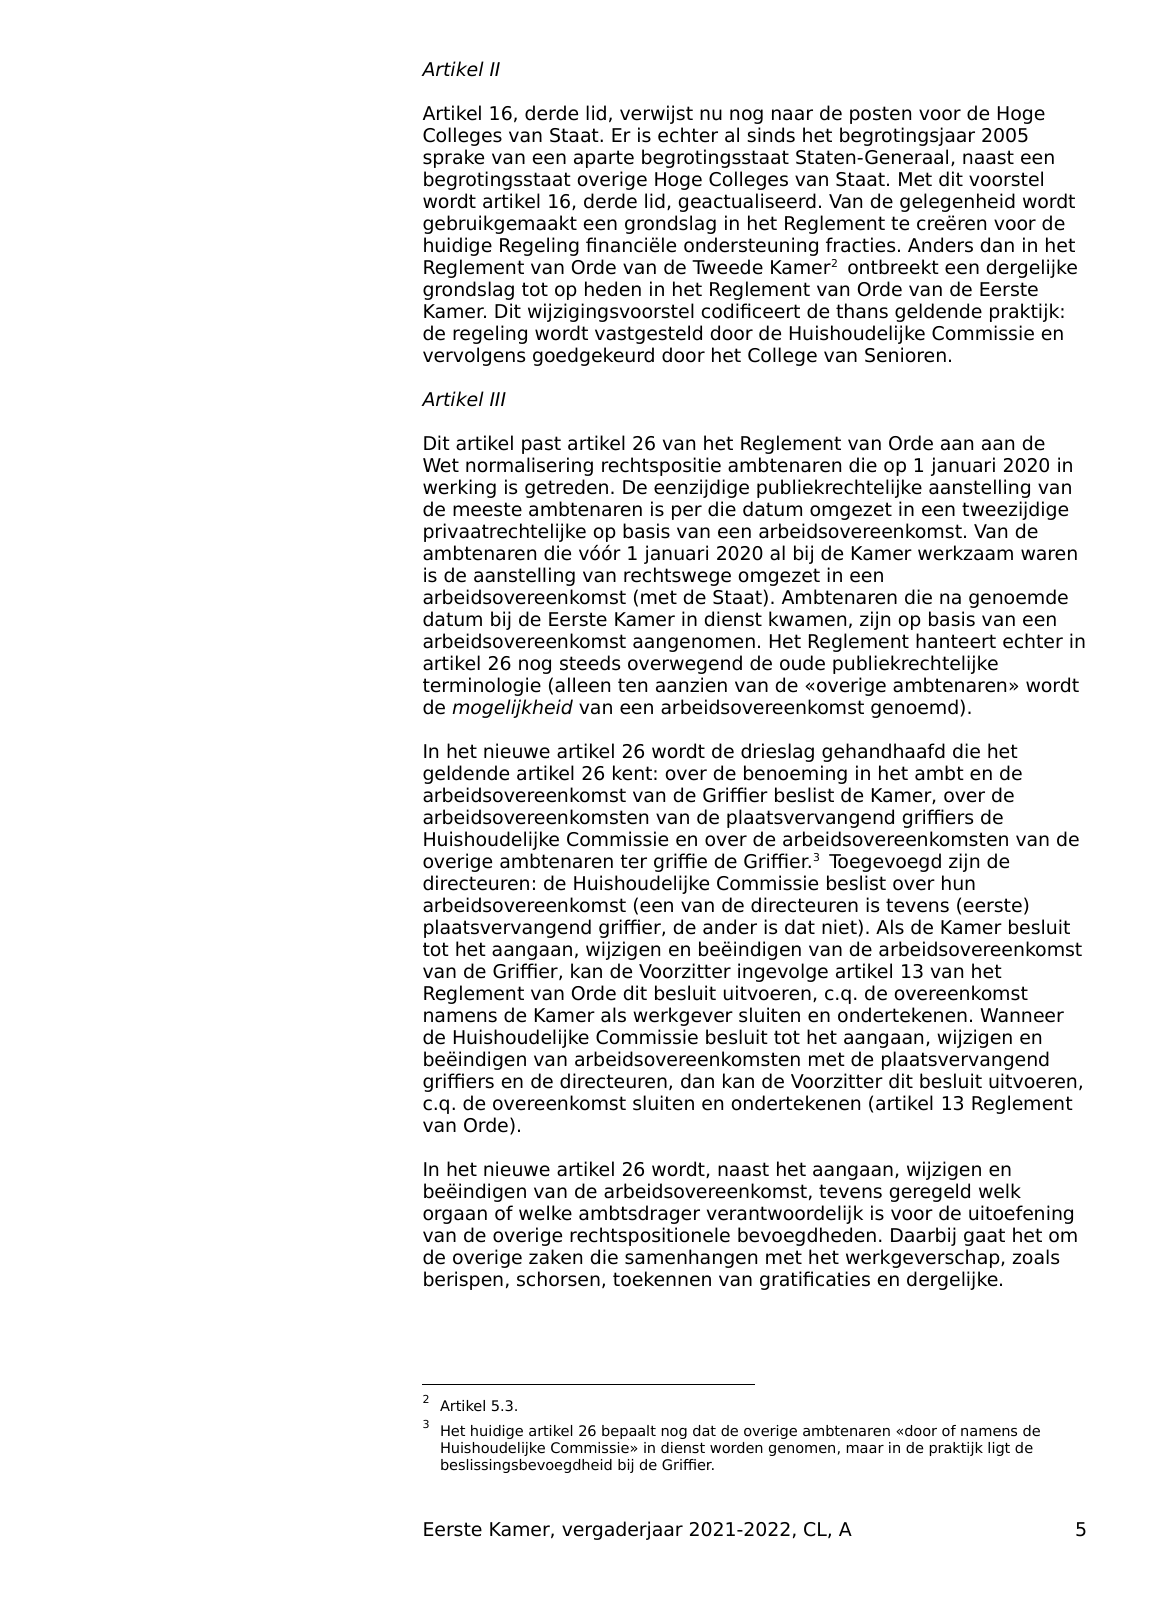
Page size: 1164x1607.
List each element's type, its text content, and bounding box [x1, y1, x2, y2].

text In het nieuwe artikel 26 wordt de drieslag gehandhaafd die het geldende artikel 26 kent: over de benoeming in het ambt en de arbeidsovereenkomst van de Griffier beslist de Kamer, over de arbeidsovereenkomsten van de plaatsvervangend griffiers de Huishoudelijke Commissie en over de arbeidsovereenkomsten van de overige ambtenaren ter griffie de Griffier. Toegevoegd zijn de directeuren: de Huishoudelijke Commissie beslist over hun arbeidsovereenkomst (een van de directeuren is tevens (eerste) plaatsvervangend griffier, de ander is dat niet). Als de Kamer besluit tot het aangaan, wijzigen en beëindigen van de arbeidsovereenkomst van de Griffier, kan de Voorzitter ingevolge artikel 13 van het Reglement van Orde dit besluit uitvoeren, c.q. de overeenkomst namens de Kamer als werkgever sluiten en ondertekenen. Wanneer de Huishoudelijke Commissie besluit tot het aangaan, wijzigen en beëindigen van arbeidsovereenkomsten met de plaatsvervangend griffiers en de directeuren, dan kan de Voorzitter dit besluit uitvoeren, c.q. de overeenkomst sluiten en ondertekenen (artikel 13 Reglement van Orde). [422, 741, 1087, 1137]
text Dit artikel past artikel 26 van het Reglement van Orde aan aan de Wet normalisering rechtspositie ambtenaren die op 1 januari 2020 in werking is getreden. De eenzijdige publiekrechtelijke aanstelling van de meeste ambtenaren is per die datum omgezet in een tweezijdige privaatrechtelijke op basis van een arbeidsovereenkomst. Van de ambtenaren die vóór 1 januari 2020 al bij de Kamer werkzaam waren is de aanstelling van rechtswege omgezet in een arbeidsovereenkomst (met de Staat). Ambtenaren die na genoemde datum bij de Eerste Kamer in dienst kwamen, zijn op basis van een arbeidsovereenkomst aangenomen. Het Reglement hanteert echter in artikel 26 nog steeds overwegend de oude publiekrechtelijke terminologie (alleen ten aanzien van de «overige ambtenaren» wordt de mogelijkheid van een arbeidsovereenkomst genoemd). [422, 433, 1087, 719]
text In het nieuwe artikel 26 wordt, naast het aangaan, wijzigen en beëindigen van de arbeidsovereenkomst, tevens geregeld welk orgaan of welke ambtsdrager verantwoordelijk is voor de uitoefening van de overige rechtspositionele bevoegdheden. Daarbij gaat het om de overige zaken die samenhangen met het werkgeverschap, zoals berispen, schorsen, toekennen van gratificaties en dergelijke. [422, 1159, 1087, 1291]
text Artikel 16, derde lid, verwijst nu nog naar de posten voor de Hoge Colleges van Staat. Er is echter al sinds het begrotingsjaar 2005 sprake van een aparte begrotingsstaat Staten-Generaal, naast een begrotingsstaat overige Hoge Colleges van Staat. Met dit voorstel wordt artikel 16, derde lid, geactualiseerd. Van de gelegenheid wordt gebruikgemaakt een grondslag in het Reglement te creëren voor de huidige Regeling financiële ondersteuning fracties. Anders dan in het Reglement van Orde van de Tweede Kamer ontbreekt een dergelijke grondslag tot op heden in het Reglement van Orde van de Eerste Kamer. Dit wijzigingsvoorstel codificeert de thans geldende praktijk: de regeling wordt vastgesteld door de Huishoudelijke Commissie en vervolgens goedgekeurd door het College van Senioren. [422, 103, 1087, 367]
subtitle Artikel II [422, 59, 1087, 81]
text Artikel 5.3. [422, 1393, 1087, 1416]
subtitle Artikel III [422, 389, 1087, 411]
text Het huidige artikel 26 bepaalt nog dat de overige ambtenaren «door of namens de Huishoudelijke Commissie» in dienst worden genomen, maar in de praktijk ligt de beslissingsbevoegdheid bij de Griffier. [422, 1418, 1087, 1474]
